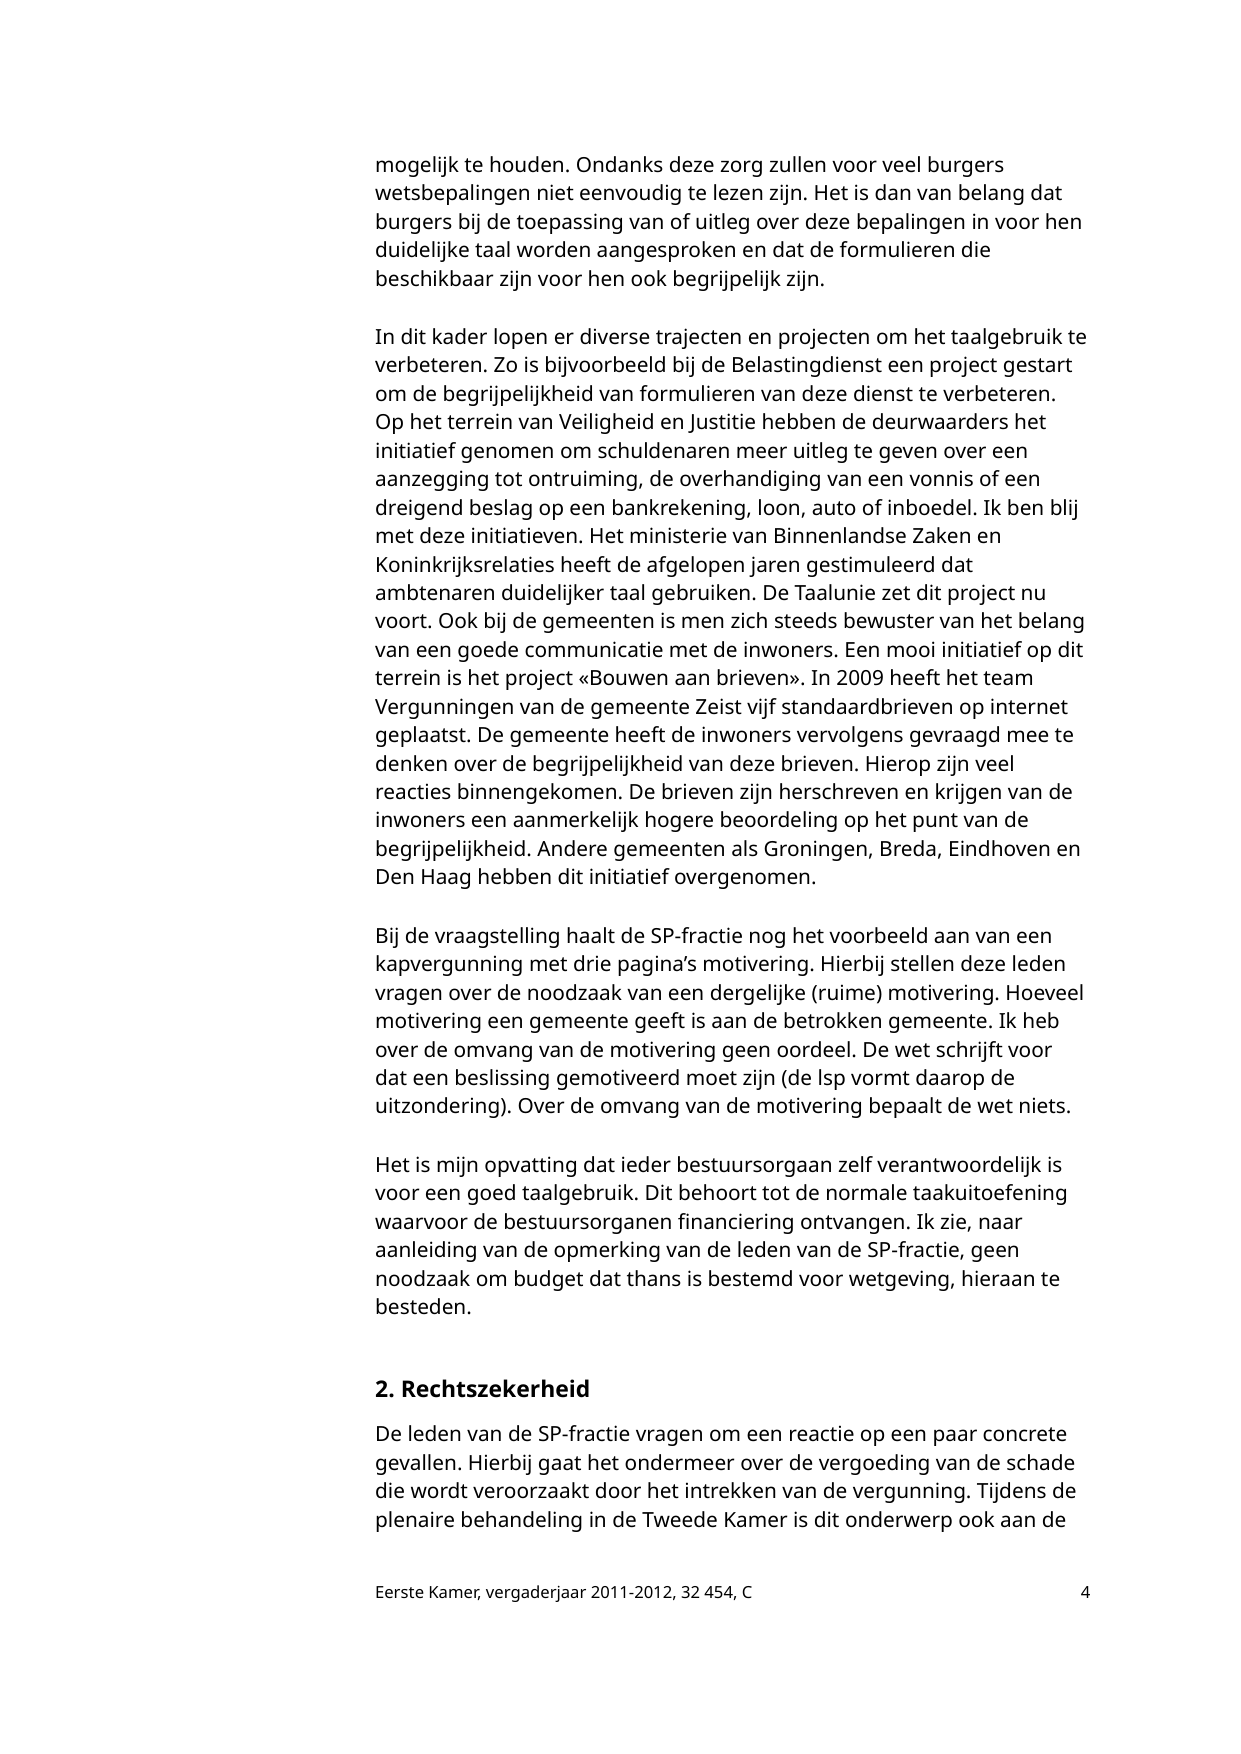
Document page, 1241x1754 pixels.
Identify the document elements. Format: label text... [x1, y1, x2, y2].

text Bij de vraagstelling haalt de SP-fractie nog het voorbeeld aan van een kapvergunning met drie pagina’s motivering. Hierbij stellen deze leden vragen over de noodzaak van een dergelijke (ruime) motivering. Hoeveel motivering een gemeente geeft is aan de betrokken gemeente. Ik heb over de omvang van de motivering geen oordeel. De wet schrijft voor dat een beslissing gemotiveerd moet zijn (de lsp vormt daarop de uitzondering). Over de omvang van de motivering bepaalt de wet niets. [375, 921, 1090, 1120]
subtitle 2. Rechtszekerheid [375, 1373, 1090, 1404]
text In dit kader lopen er diverse trajecten en projecten om het taalgebruik te verbeteren. Zo is bijvoorbeeld bij de Belastingdienst een project gestart om de begrijpelijkheid van formulieren van deze dienst te verbeteren. Op het terrein van Veiligheid en Justitie hebben de deurwaarders het initiatief genomen om schuldenaren meer uitleg te geven over een aanzegging tot ontruiming, de overhandiging van een vonnis of een dreigend beslag op een bankrekening, loon, auto of inboedel. Ik ben blij met deze initiatieven. Het ministerie van Binnenlandse Zaken en Koninkrijksrelaties heeft de afgelopen jaren gestimuleerd dat ambtenaren duidelijker taal gebruiken. De Taalunie zet dit project nu voort. Ook bij de gemeenten is men zich steeds bewuster van het belang van een goede communicatie met de inwoners. Een mooi initiatief op dit terrein is het project «Bouwen aan brieven». In 2009 heeft het team Vergunningen van de gemeente Zeist vijf standaardbrieven op internet geplaatst. De gemeente heeft de inwoners vervolgens gevraagd mee te denken over de begrijpelijkheid van deze brieven. Hierop zijn veel reacties binnengekomen. De brieven zijn herschreven en krijgen van de inwoners een aanmerkelijk hogere beoordeling op het punt van de begrijpelijkheid. Andere gemeenten als Groningen, Breda, Eindhoven en Den Haag hebben dit initiatief overgenomen. [375, 322, 1090, 891]
text De leden van de SP-fractie vragen om een reactie op een paar concrete gevallen. Hierbij gaat het ondermeer over de vergoeding van de schade die wordt veroorzaakt door het intrekken van de vergunning. Tijdens de plenaire behandeling in de Tweede Kamer is dit onderwerp ook aan de [375, 1419, 1090, 1533]
text Het is mijn opvatting dat ieder bestuursorgaan zelf verantwoordelijk is voor een goed taalgebruik. Dit behoort tot de normale taakuitoefening waarvoor de bestuursorganen financiering ontvangen. Ik zie, naar aanleiding van de opmerking van de leden van de SP-fractie, geen noodzaak om budget dat thans is bestemd voor wetgeving, hieraan te besteden. [375, 1150, 1090, 1321]
text mogelijk te houden. Ondanks deze zorg zullen voor veel burgers wetsbepalingen niet eenvoudig te lezen zijn. Het is dan van belang dat burgers bij de toepassing van of uitleg over deze bepalingen in voor hen duidelijke taal worden aangesproken en dat de formulieren die beschikbaar zijn voor hen ook begrijpelijk zijn. [375, 150, 1090, 292]
